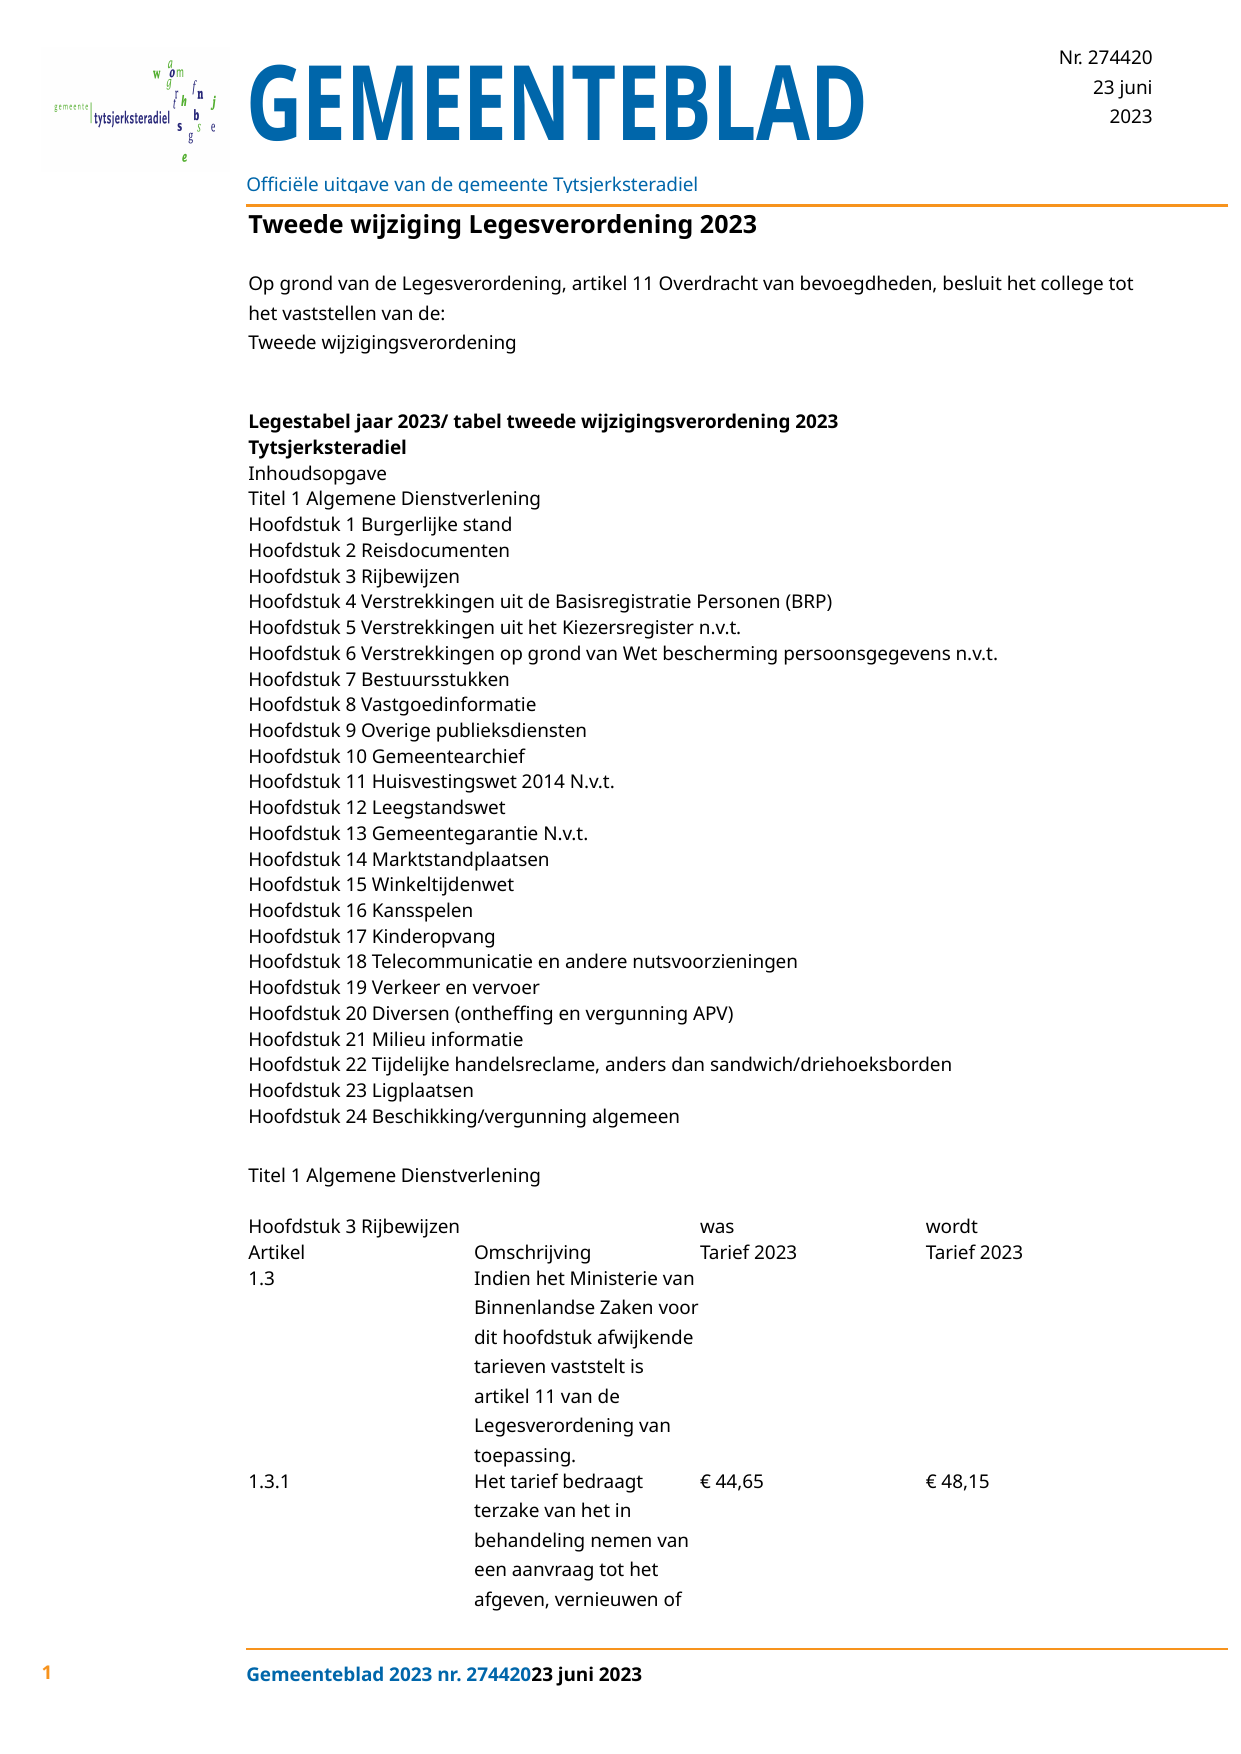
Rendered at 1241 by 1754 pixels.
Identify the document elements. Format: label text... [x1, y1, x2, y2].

table_cell Hoofdstuk 20 Diversen (ontheffing en vergunning APV) [248, 1000, 1152, 1026]
table_cell Indien het Ministerie van Binnenlandse Zaken voor dit hoofdstuk afwijkende tarieven vaststelt is artikel 11 van de Legesverordening van toepassing. [474, 1265, 700, 1468]
table_cell Hoofdstuk 19 Verkeer en vervoer [248, 975, 1152, 1000]
table_cell was [700, 1213, 926, 1239]
table_cell Hoofdstuk 10 Gemeentearchief [248, 743, 1152, 769]
table_cell Hoofdstuk 4 Verstrekkingen uit de Basisregistratie Personen (BRP) [248, 589, 1152, 614]
text Tweede wijzigingsverordening [248, 329, 1152, 355]
table_cell Titel 1 Algemene Dienstverlening [248, 486, 1152, 511]
table_cell Omschrijving [474, 1239, 700, 1265]
table_cell Hoofdstuk 22 Tijdelijke handelsreclame, anders dan sandwich/driehoeksborden [248, 1052, 1152, 1077]
table_cell Hoofdstuk 14 Marktstandplaatsen [248, 846, 1152, 872]
table_cell [700, 1188, 926, 1213]
table_header Titel 1 Algemene Dienstverlening [248, 1162, 700, 1187]
table_cell Tarief 2023 [700, 1239, 926, 1265]
table_header [700, 1162, 926, 1187]
table_cell Hoofdstuk 21 Milieu informatie [248, 1026, 1152, 1052]
table_cell Hoofdstuk 1 Burgerlijke stand [248, 511, 1152, 537]
table_cell 1.3 [248, 1265, 474, 1468]
table_cell Hoofdstuk 8 Vastgoedinformatie [248, 691, 1152, 717]
table_cell Hoofdstuk 16 Kansspelen [248, 897, 1152, 923]
table_cell Tarief 2023 [926, 1239, 1152, 1265]
table_cell [926, 1188, 1152, 1213]
table_cell Hoofdstuk 3 Rijbewijzen [248, 1213, 474, 1239]
table_cell Hoofdstuk 24 Beschikking/vergunning algemeen [248, 1103, 1152, 1129]
table_header Legestabel jaar 2023/ tabel tweede wijzigingsverordening 2023 [248, 409, 1152, 434]
table_cell Hoofdstuk 6 Verstrekkingen op grond van Wet bescherming persoonsgegevens n.v.t. [248, 640, 1152, 666]
table_cell Hoofdstuk 5 Verstrekkingen uit het Kiezersregister n.v.t. [248, 614, 1152, 640]
table_cell [248, 1188, 474, 1213]
table_cell Hoofdstuk 3 Rijbewijzen [248, 563, 1152, 588]
text Tweede wijziging Legesverordening 2023 [248, 207, 1152, 241]
table_cell € 48,15 [926, 1468, 1152, 1612]
table_cell Hoofdstuk 9 Overige publieksdiensten [248, 717, 1152, 743]
table_cell Tytsjerksteradiel [248, 434, 1152, 460]
table_cell Hoofdstuk 2 Reisdocumenten [248, 537, 1152, 563]
table_cell [474, 1213, 700, 1239]
picture [41, 47, 231, 172]
text Op grond van de Legesverordening, artikel 11 Overdracht van bevoegdheden, besluit het college tot het vaststellen van de: [248, 270, 1152, 326]
table_header [926, 1162, 1152, 1187]
table_cell Hoofdstuk 23 Ligplaatsen [248, 1078, 1152, 1103]
table_cell Hoofdstuk 15 Winkeltijdenwet [248, 872, 1152, 897]
table_cell Hoofdstuk 17 Kinderopvang [248, 923, 1152, 949]
table_cell Hoofdstuk 12 Leegstandswet [248, 794, 1152, 820]
table_cell wordt [926, 1213, 1152, 1239]
table_cell Hoofdstuk 13 Gemeentegarantie N.v.t. [248, 820, 1152, 846]
table_cell Het tarief bedraagt terzake van het in behandeling nemen van een aanvraag tot het afgeven, vernieuwen of [474, 1468, 700, 1612]
table_cell Hoofdstuk 7 Bestuursstukken [248, 666, 1152, 691]
table_cell [474, 1188, 700, 1213]
table_cell Artikel [248, 1239, 474, 1265]
table_cell Inhoudsopgave [248, 460, 1152, 486]
table_cell [700, 1265, 926, 1468]
table_cell Hoofdstuk 18 Telecommunicatie en andere nutsvoorzieningen [248, 949, 1152, 974]
table_cell € 44,65 [700, 1468, 926, 1612]
table_cell [926, 1265, 1152, 1468]
table_cell 1.3.1 [248, 1468, 474, 1612]
table_cell Hoofdstuk 11 Huisvestingswet 2014 N.v.t. [248, 769, 1152, 794]
